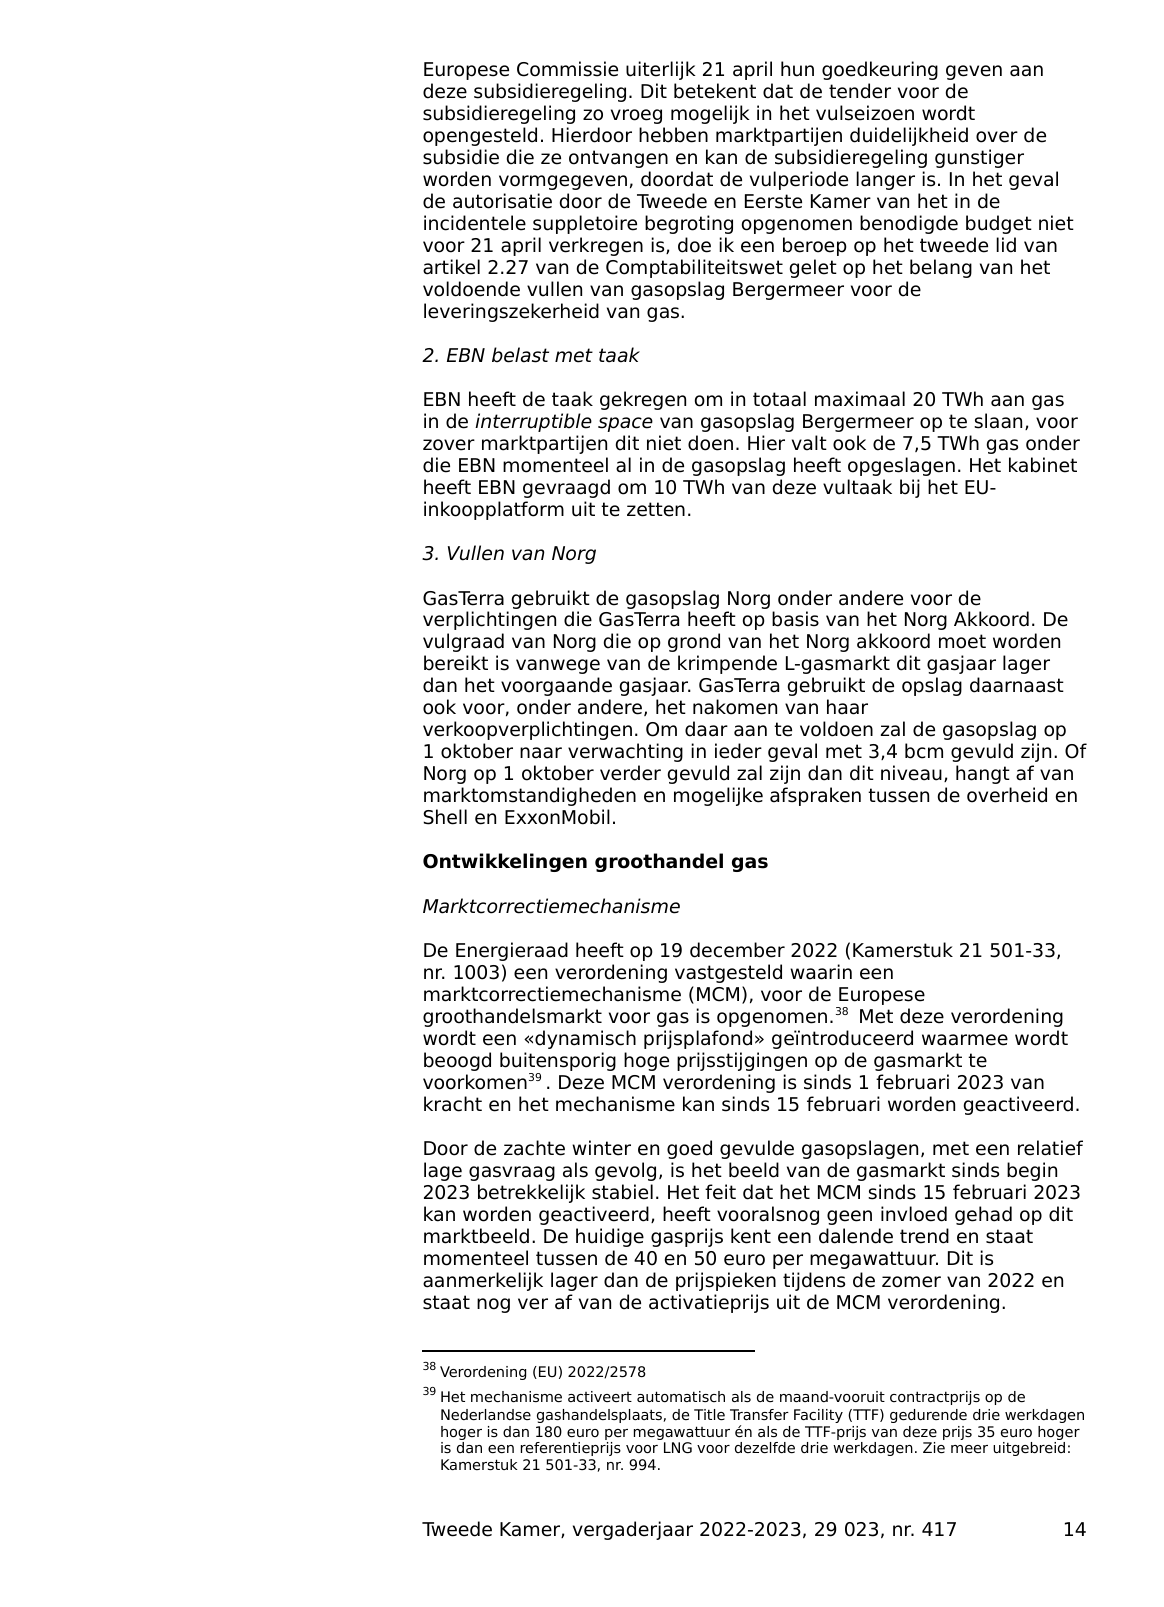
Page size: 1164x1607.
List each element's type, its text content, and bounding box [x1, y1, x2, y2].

text Europese Commissie uiterlijk 21 april hun goedkeuring geven aan deze subsidieregeling. Dit betekent dat de tender voor de subsidieregeling zo vroeg mogelijk in het vulseizoen wordt opengesteld. Hierdoor hebben marktpartijen duidelijkheid over de subsidie die ze ontvangen en kan de subsidieregeling gunstiger worden vormgegeven, doordat de vulperiode langer is. In het geval de autorisatie door de Tweede en Eerste Kamer van het in de incidentele suppletoire begroting opgenomen benodigde budget niet voor 21 april verkregen is, doe ik een beroep op het tweede lid van artikel 2.27 van de Comptabiliteitswet gelet op het belang van het voldoende vullen van gasopslag Bergermeer voor de leveringszekerheid van gas. [422, 59, 1087, 323]
text De Energieraad heeft op 19 december 2022 (Kamerstuk 21 501-33, nr. 1003) een verordening vastgesteld waarin een marktcorrectiemechanisme (MCM), voor de Europese groothandelsmarkt voor gas is opgenomen. Met deze verordening wordt een «dynamisch prijsplafond» geïntroduceerd waarmee wordt beoogd buitensporig hoge prijsstijgingen op de gasmarkt te voorkomen. Deze MCM verordening is sinds 1 februari 2023 van kracht en het mechanisme kan sinds 15 februari worden geactiveerd. [422, 940, 1087, 1116]
subtitle 3. Vullen van Norg [422, 543, 1087, 565]
text Verordening (EU) 2022/2578 [422, 1360, 1087, 1382]
text EBN heeft de taak gekregen om in totaal maximaal 20 TWh aan gas in de interruptible space van gasopslag Bergermeer op te slaan, voor zover marktpartijen dit niet doen. Hier valt ook de 7,5 TWh gas onder die EBN momenteel al in de gasopslag heeft opgeslagen. Het kabinet heeft EBN gevraagd om 10 TWh van deze vultaak bij het EU-inkoopplatform uit te zetten. [422, 389, 1087, 521]
subtitle Marktcorrectiemechanisme [422, 896, 1087, 917]
text Het mechanisme activeert automatisch als de maand-vooruit contractprijs op de Nederlandse gashandelsplaats, de Title Transfer Facility (TTF) gedurende drie werkdagen hoger is dan 180 euro per megawattuur én als de TTF-prijs van deze prijs 35 euro hoger is dan een referentieprijs voor LNG voor dezelfde drie werkdagen. Zie meer uitgebreid: Kamerstuk 21 501-33, nr. 994. [422, 1385, 1087, 1474]
subtitle Ontwikkelingen groothandel gas [422, 851, 1087, 873]
text GasTerra gebruikt de gasopslag Norg onder andere voor de verplichtingen die GasTerra heeft op basis van het Norg Akkoord. De vulgraad van Norg die op grond van het Norg akkoord moet worden bereikt is vanwege van de krimpende L-gasmarkt dit gasjaar lager dan het voorgaande gasjaar. GasTerra gebruikt de opslag daarnaast ook voor, onder andere, het nakomen van haar verkoopverplichtingen. Om daar aan te voldoen zal de gasopslag op 1 oktober naar verwachting in ieder geval met 3,4 bcm gevuld zijn. Of Norg op 1 oktober verder gevuld zal zijn dan dit niveau, hangt af van marktomstandigheden en mogelijke afspraken tussen de overheid en Shell en ExxonMobil. [422, 587, 1087, 829]
subtitle 2. EBN belast met taak [422, 345, 1087, 367]
text Door de zachte winter en goed gevulde gasopslagen, met een relatief lage gasvraag als gevolg, is het beeld van de gasmarkt sinds begin 2023 betrekkelijk stabiel. Het feit dat het MCM sinds 15 februari 2023 kan worden geactiveerd, heeft vooralsnog geen invloed gehad op dit marktbeeld. De huidige gasprijs kent een dalende trend en staat momenteel tussen de 40 en 50 euro per megawattuur. Dit is aanmerkelijk lager dan de prijspieken tijdens de zomer van 2022 en staat nog ver af van de activatieprijs uit de MCM verordening. [422, 1138, 1087, 1313]
